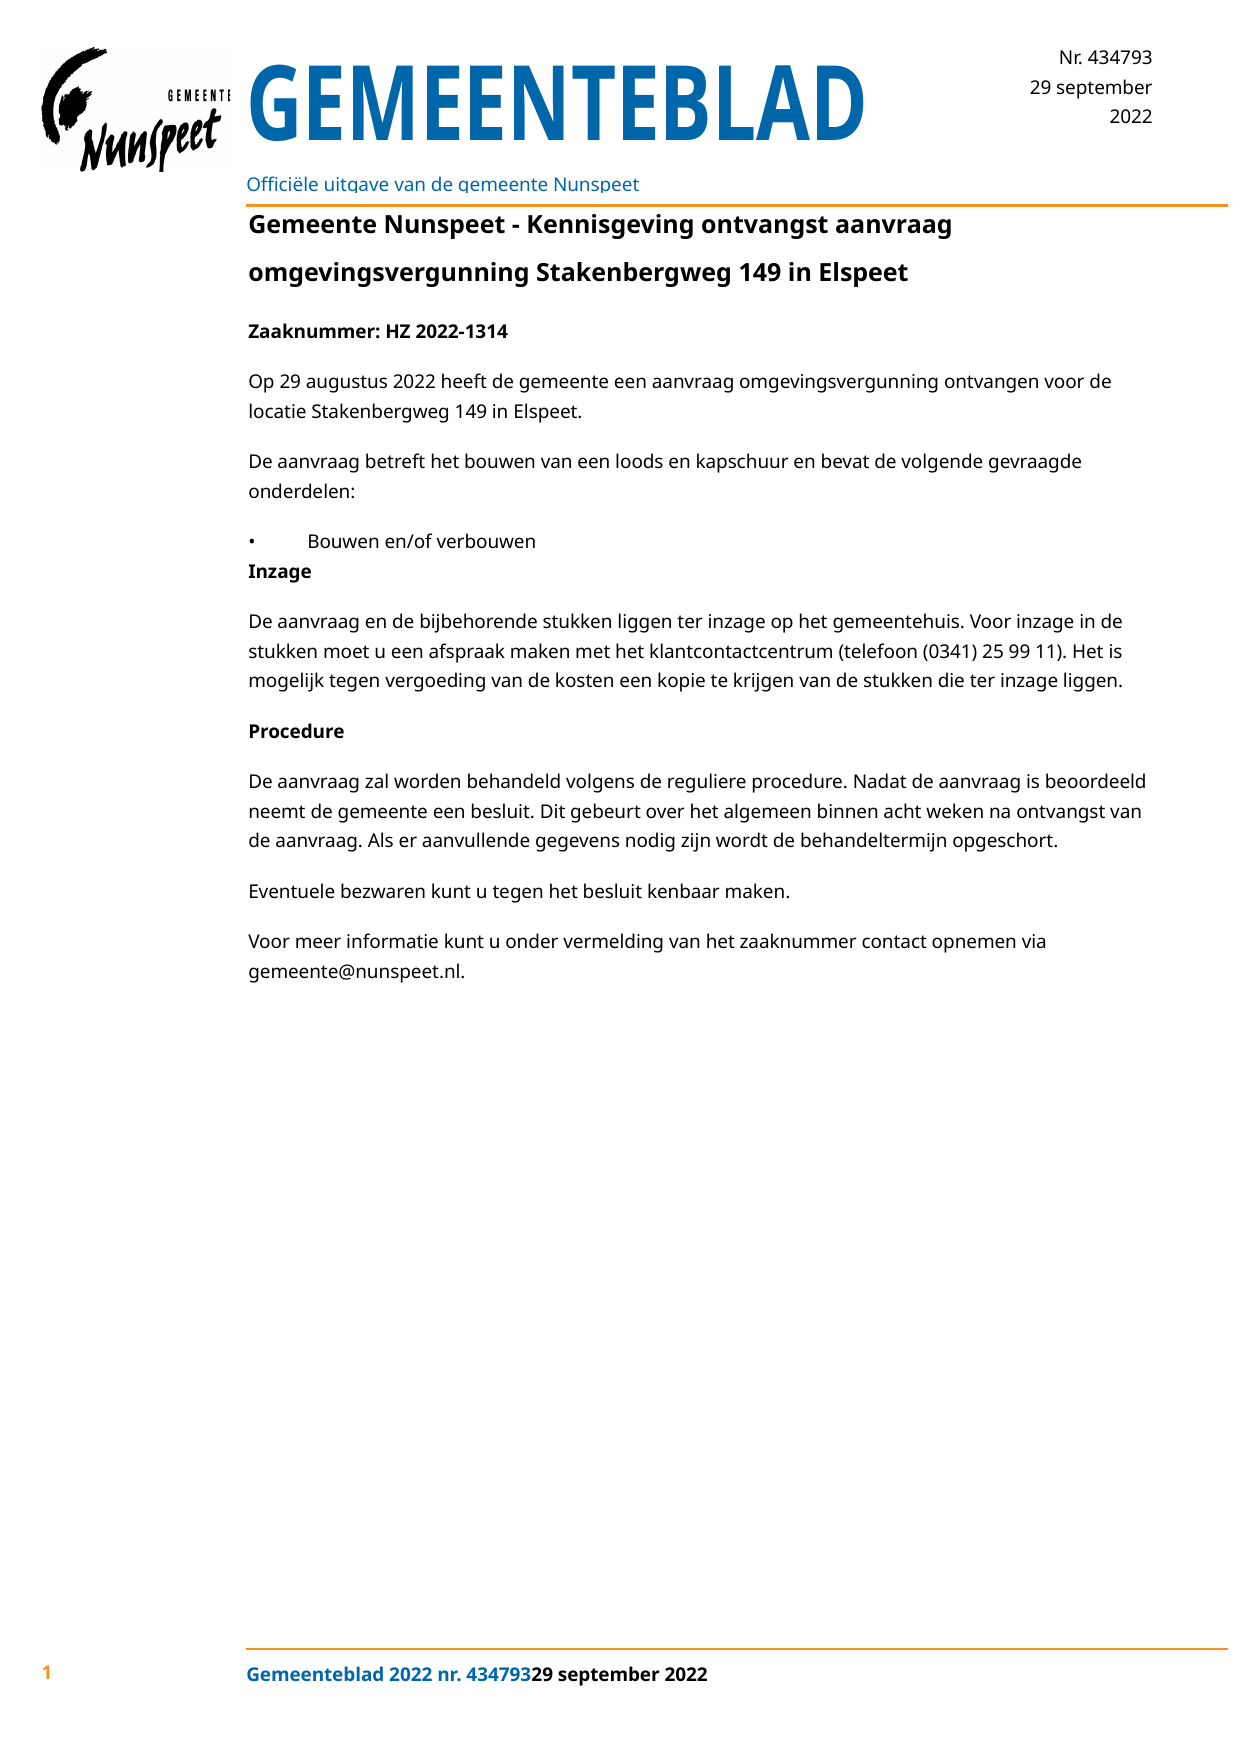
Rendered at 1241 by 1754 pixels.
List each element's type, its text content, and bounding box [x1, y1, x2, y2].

text Procedure [248, 718, 1152, 744]
text De aanvraag betreft het bouwen van een loods en kapschuur en bevat de volgende gevraagde onderdelen: [248, 448, 1152, 504]
text De aanvraag zal worden behandeld volgens de reguliere procedure. Nadat de aanvraag is beoordeeld neemt de gemeente een besluit. Dit gebeurt over het algemeen binnen acht weken na ontvangst van de aanvraag. Als er aanvullende gegevens nodig zijn wordt de behandeltermijn opgeschort. [248, 768, 1152, 853]
text Zaaknummer: HZ 2022-1314 [248, 318, 1152, 344]
picture [41, 47, 231, 172]
text Gemeente Nunspeet - Kennisgeving ontvangst aanvraag omgevingsvergunning Stakenbergweg 149 in Elspeet [248, 207, 1152, 288]
list Bouwen en/of verbouwen [248, 528, 1152, 554]
text Eventuele bezwaren kunt u tegen het besluit kenbaar maken. [248, 878, 1152, 904]
text Inzage [248, 558, 1152, 584]
text Op 29 augustus 2022 heeft de gemeente een aanvraag omgevingsvergunning ontvangen voor de locatie Stakenbergweg 149 in Elspeet. [248, 368, 1152, 424]
text Voor meer informatie kunt u onder vermelding van het zaaknummer contact opnemen via gemeente@nunspeet.nl. [248, 928, 1152, 984]
text De aanvraag en de bijbehorende stukken liggen ter inzage op het gemeentehuis. Voor inzage in de stukken moet u een afspraak maken met het klantcontactcentrum (telefoon (0341) 25 99 11). Het is mogelijk tegen vergoeding van de kosten een kopie te krijgen van de stukken die ter inzage liggen. [248, 608, 1152, 693]
